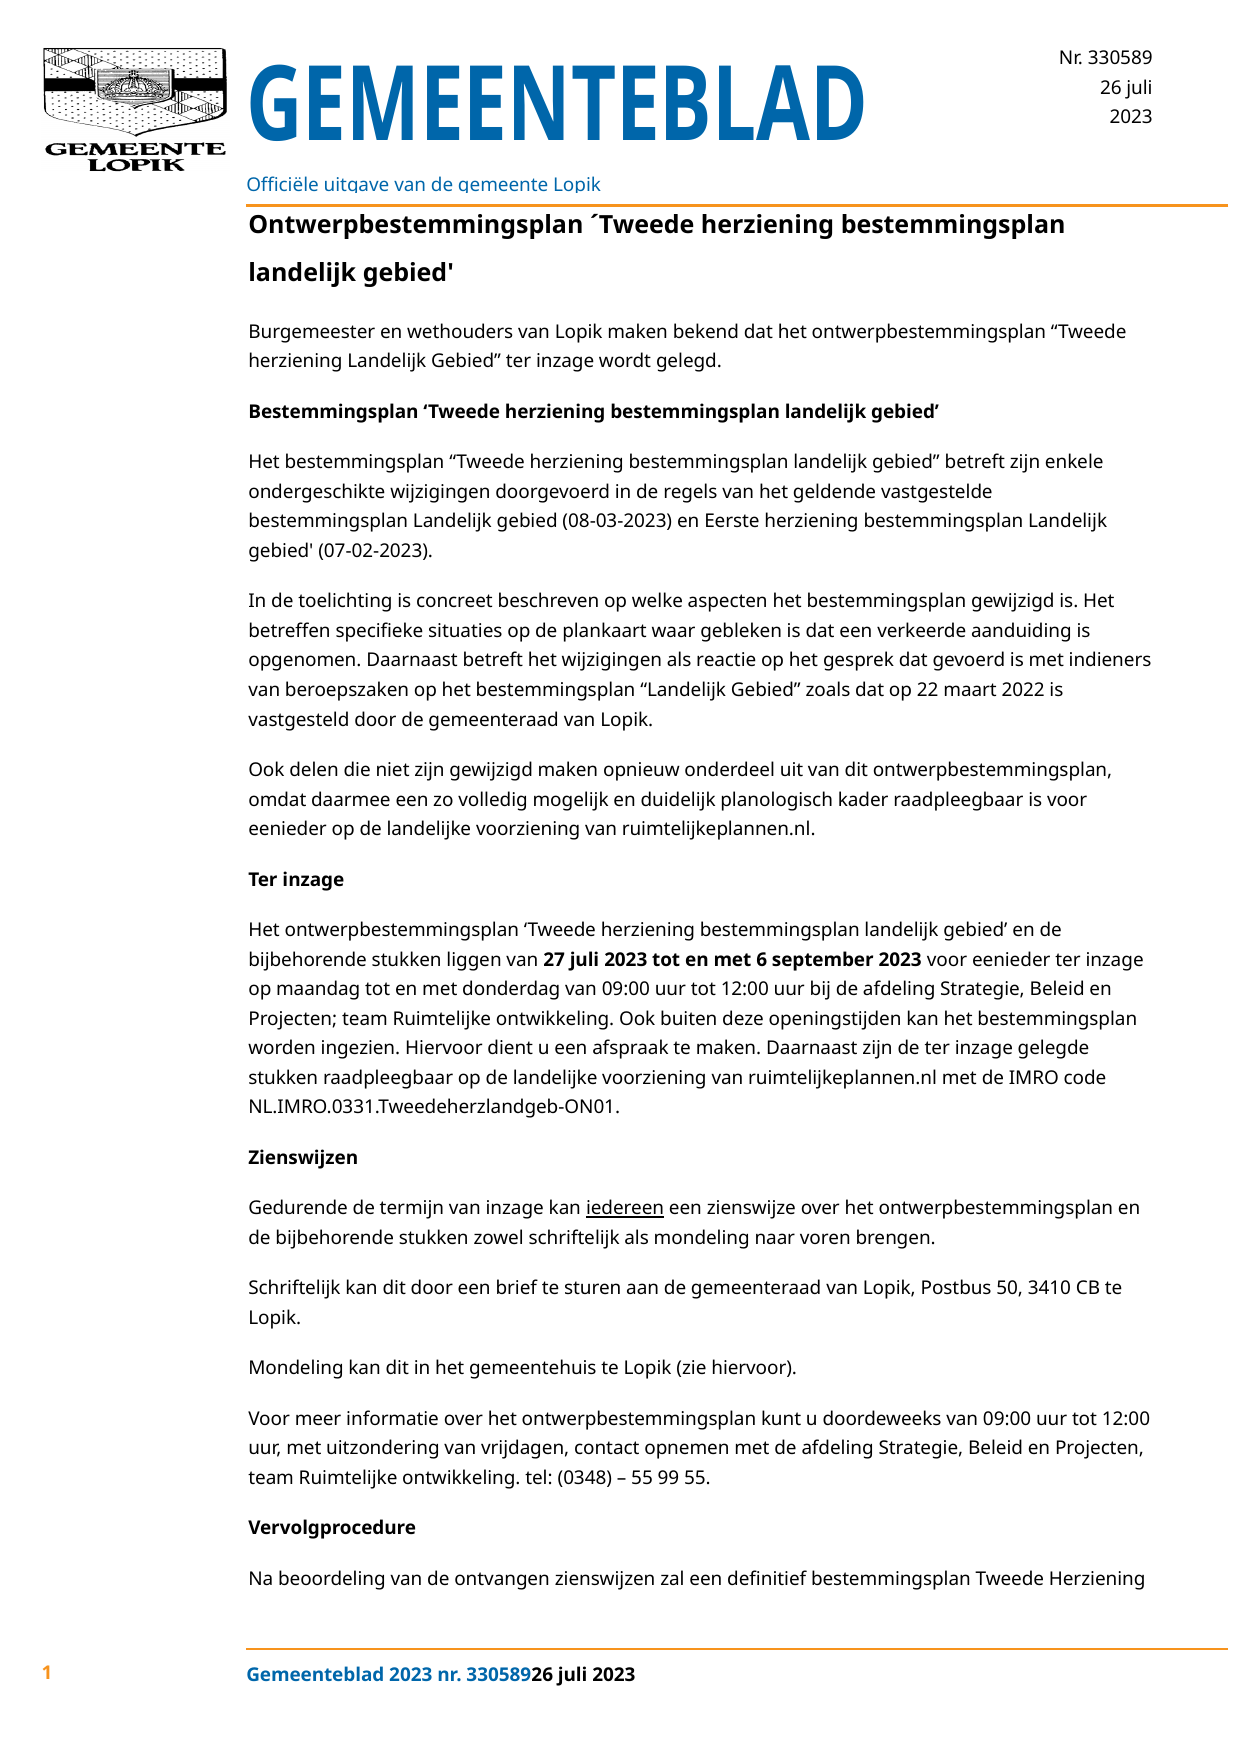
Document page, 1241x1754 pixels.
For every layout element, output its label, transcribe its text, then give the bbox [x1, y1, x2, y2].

text Voor meer informatie over het ontwerpbestemmingsplan kunt u doordeweeks van 09:00 uur tot 12:00 uur, met uitzondering van vrijdagen, contact opnemen met de afdeling Strategie, Beleid en Projecten, team Ruimtelijke ontwikkeling. tel: (0348) – 55 99 55. [248, 1405, 1152, 1490]
text Ontwerpbestemmingsplan ´Tweede herziening bestemmingsplan landelijk gebied' [248, 207, 1152, 288]
text Het ontwerpbestemmingsplan ‘Tweede herziening bestemmingsplan landelijk gebied’ en de bijbehorende stukken liggen van 27 juli 2023 tot en met 6 september 2023 voor eenieder ter inzage op maandag tot en met donderdag van 09:00 uur tot 12:00 uur bij de afdeling Strategie, Beleid en Projecten; team Ruimtelijke ontwikkeling. Ook buiten deze openingstijden kan het bestemmingsplan worden ingezien. Hiervoor dient u een afspraak te maken. Daarnaast zijn de ter inzage gelegde stukken raadpleegbaar op de landelijke voorziening van ruimtelijkeplannen.nl met de IMRO code NL.IMRO.0331.Tweedeherzlandgeb-ON01. [248, 916, 1152, 1119]
text Bestemmingsplan ‘Tweede herziening bestemmingsplan landelijk gebied’ [248, 398, 1152, 424]
picture [41, 47, 231, 172]
text Ter inzage [248, 866, 1152, 892]
text Na beoordeling van de ontvangen zienswijzen zal een definitief bestemmingsplan Tweede Herziening [248, 1565, 1152, 1591]
text Zienswijzen [248, 1144, 1152, 1170]
text Ook delen die niet zijn gewijzigd maken opnieuw onderdeel uit van dit ontwerpbestemmingsplan, omdat daarmee een zo volledig mogelijk en duidelijk planologisch kader raadpleegbaar is voor eenieder op de landelijke voorziening van ruimtelijkeplannen.nl. [248, 756, 1152, 841]
text In de toelichting is concreet beschreven op welke aspecten het bestemmingsplan gewijzigd is. Het betreffen specifieke situaties op de plankaart waar gebleken is dat een verkeerde aanduiding is opgenomen. Daarnaast betreft het wijzigingen als reactie op het gesprek dat gevoerd is met indieners van beroepszaken op het bestemmingsplan “Landelijk Gebied” zoals dat op 22 maart 2022 is vastgesteld door de gemeenteraad van Lopik. [248, 587, 1152, 732]
text Burgemeester en wethouders van Lopik maken bekend dat het ontwerpbestemmingsplan “Tweede herziening Landelijk Gebied” ter inzage wordt gelegd. [248, 318, 1152, 373]
text Gedurende de termijn van inzage kan iedereen een zienswijze over het ontwerpbestemmingsplan en de bijbehorende stukken zowel schriftelijk als mondeling naar voren brengen. [248, 1194, 1152, 1250]
text Mondeling kan dit in het gemeentehuis te Lopik (zie hiervoor). [248, 1354, 1152, 1380]
text Schriftelijk kan dit door een brief te sturen aan de gemeenteraad van Lopik, Postbus 50, 3410 CB te Lopik. [248, 1274, 1152, 1330]
text Het bestemmingsplan “Tweede herziening bestemmingsplan landelijk gebied” betreft zijn enkele ondergeschikte wijzigingen doorgevoerd in de regels van het geldende vastgestelde bestemmingsplan Landelijk gebied (08-03-2023) en Eerste herziening bestemmingsplan Landelijk gebied' (07-02-2023). [248, 448, 1152, 563]
text Vervolgprocedure [248, 1514, 1152, 1540]
